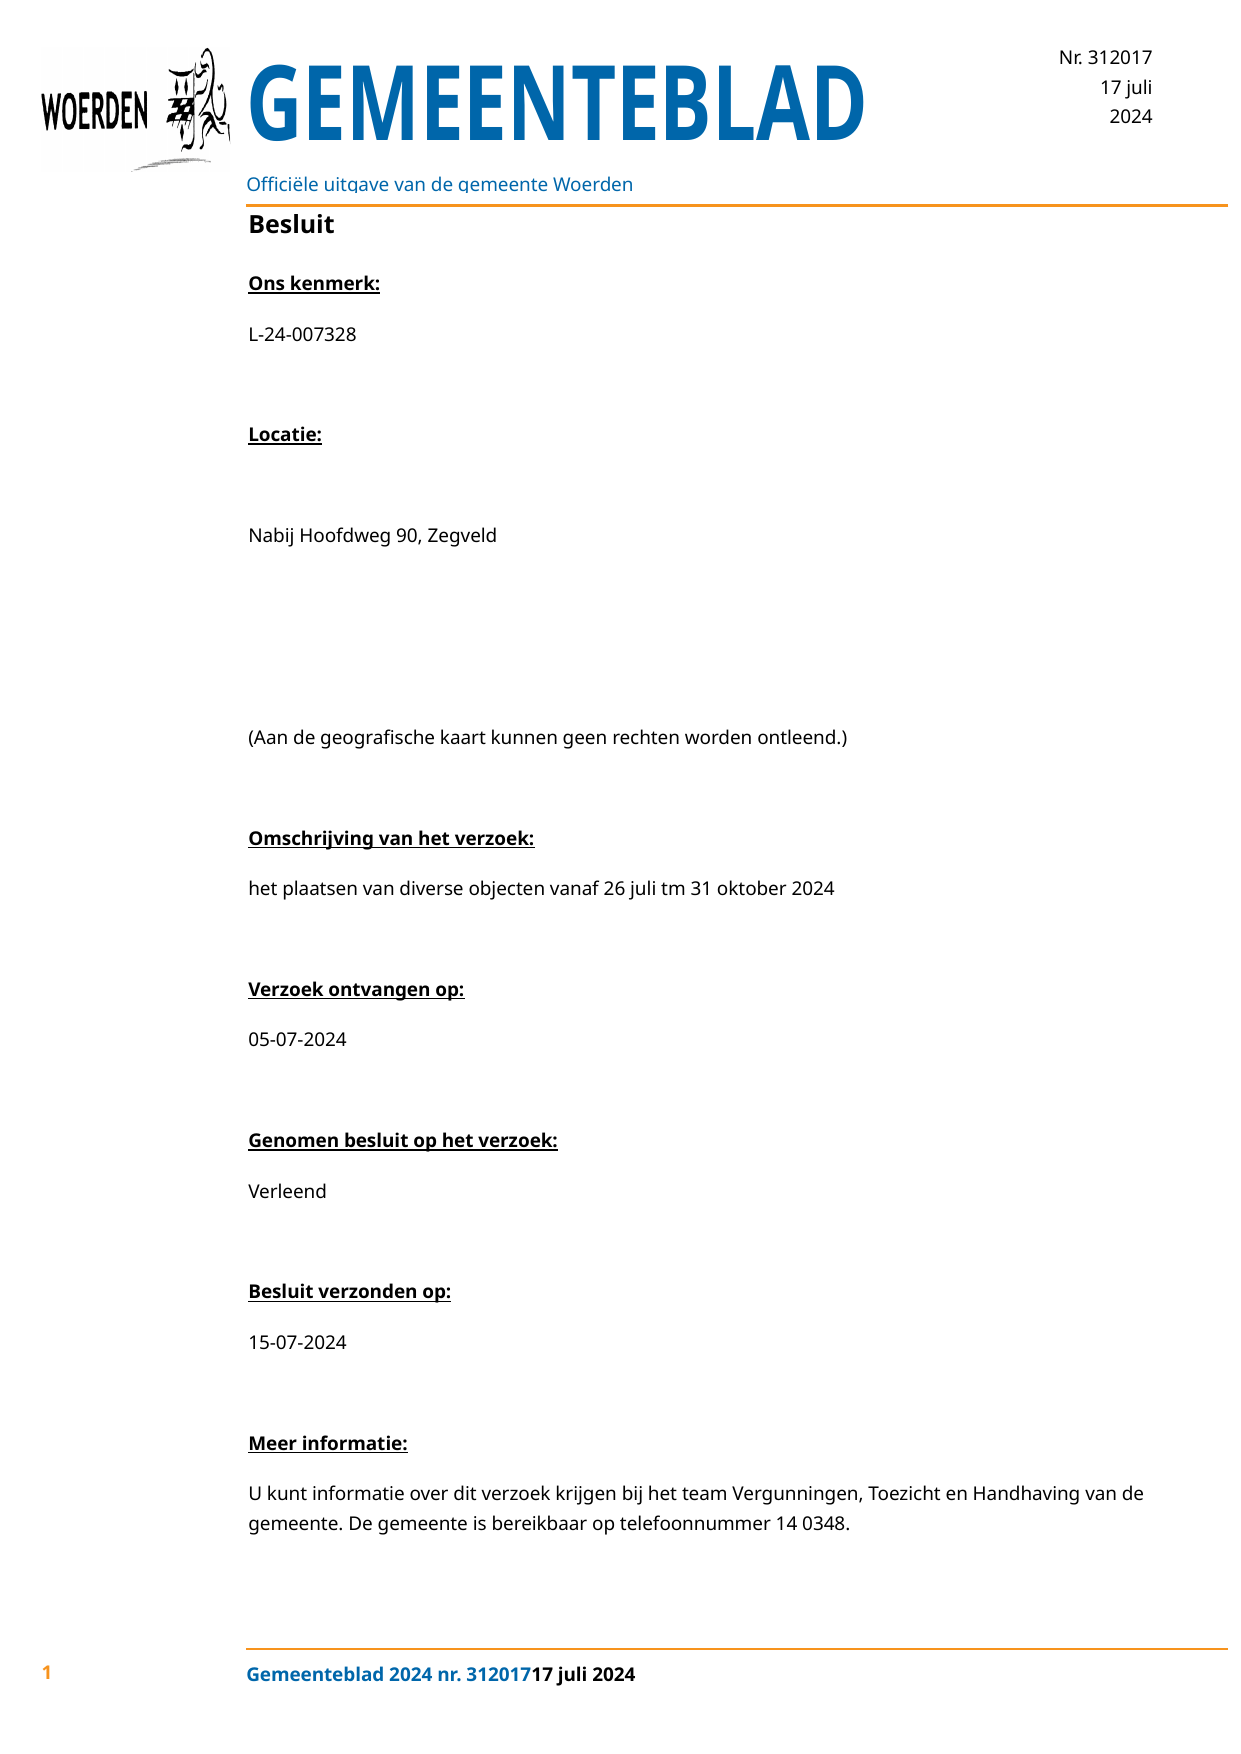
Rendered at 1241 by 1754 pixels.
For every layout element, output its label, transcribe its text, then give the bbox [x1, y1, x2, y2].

text (Aan de geografische kaart kunnen geen rechten worden ontleend.) [248, 724, 1152, 750]
text Nabij Hoofdweg 90, Zegveld [248, 522, 1152, 548]
text Meer informatie: [248, 1430, 1152, 1456]
text U kunt informatie over dit verzoek krijgen bij het team Vergunningen, Toezicht en Handhaving van de gemeente. De gemeente is bereikbaar op telefoonnummer 14 0348. [248, 1480, 1152, 1536]
text Genomen besluit op het verzoek: [248, 1127, 1152, 1153]
text Verleend [248, 1178, 1152, 1203]
text Besluit verzonden op: [248, 1279, 1152, 1304]
picture [41, 47, 231, 172]
text het plaatsen van diverse objecten vanaf 26 juli tm 31 oktober 2024 [248, 875, 1152, 901]
text Locatie: [248, 422, 1152, 447]
text 05-07-2024 [248, 1027, 1152, 1052]
text 15-07-2024 [248, 1329, 1152, 1355]
text Omschrijving van het verzoek: [248, 825, 1152, 851]
text Ons kenmerk: [248, 270, 1152, 296]
text Besluit [248, 207, 1152, 241]
text Verzoek ontvangen op: [248, 976, 1152, 1002]
text L-24-007328 [248, 321, 1152, 346]
